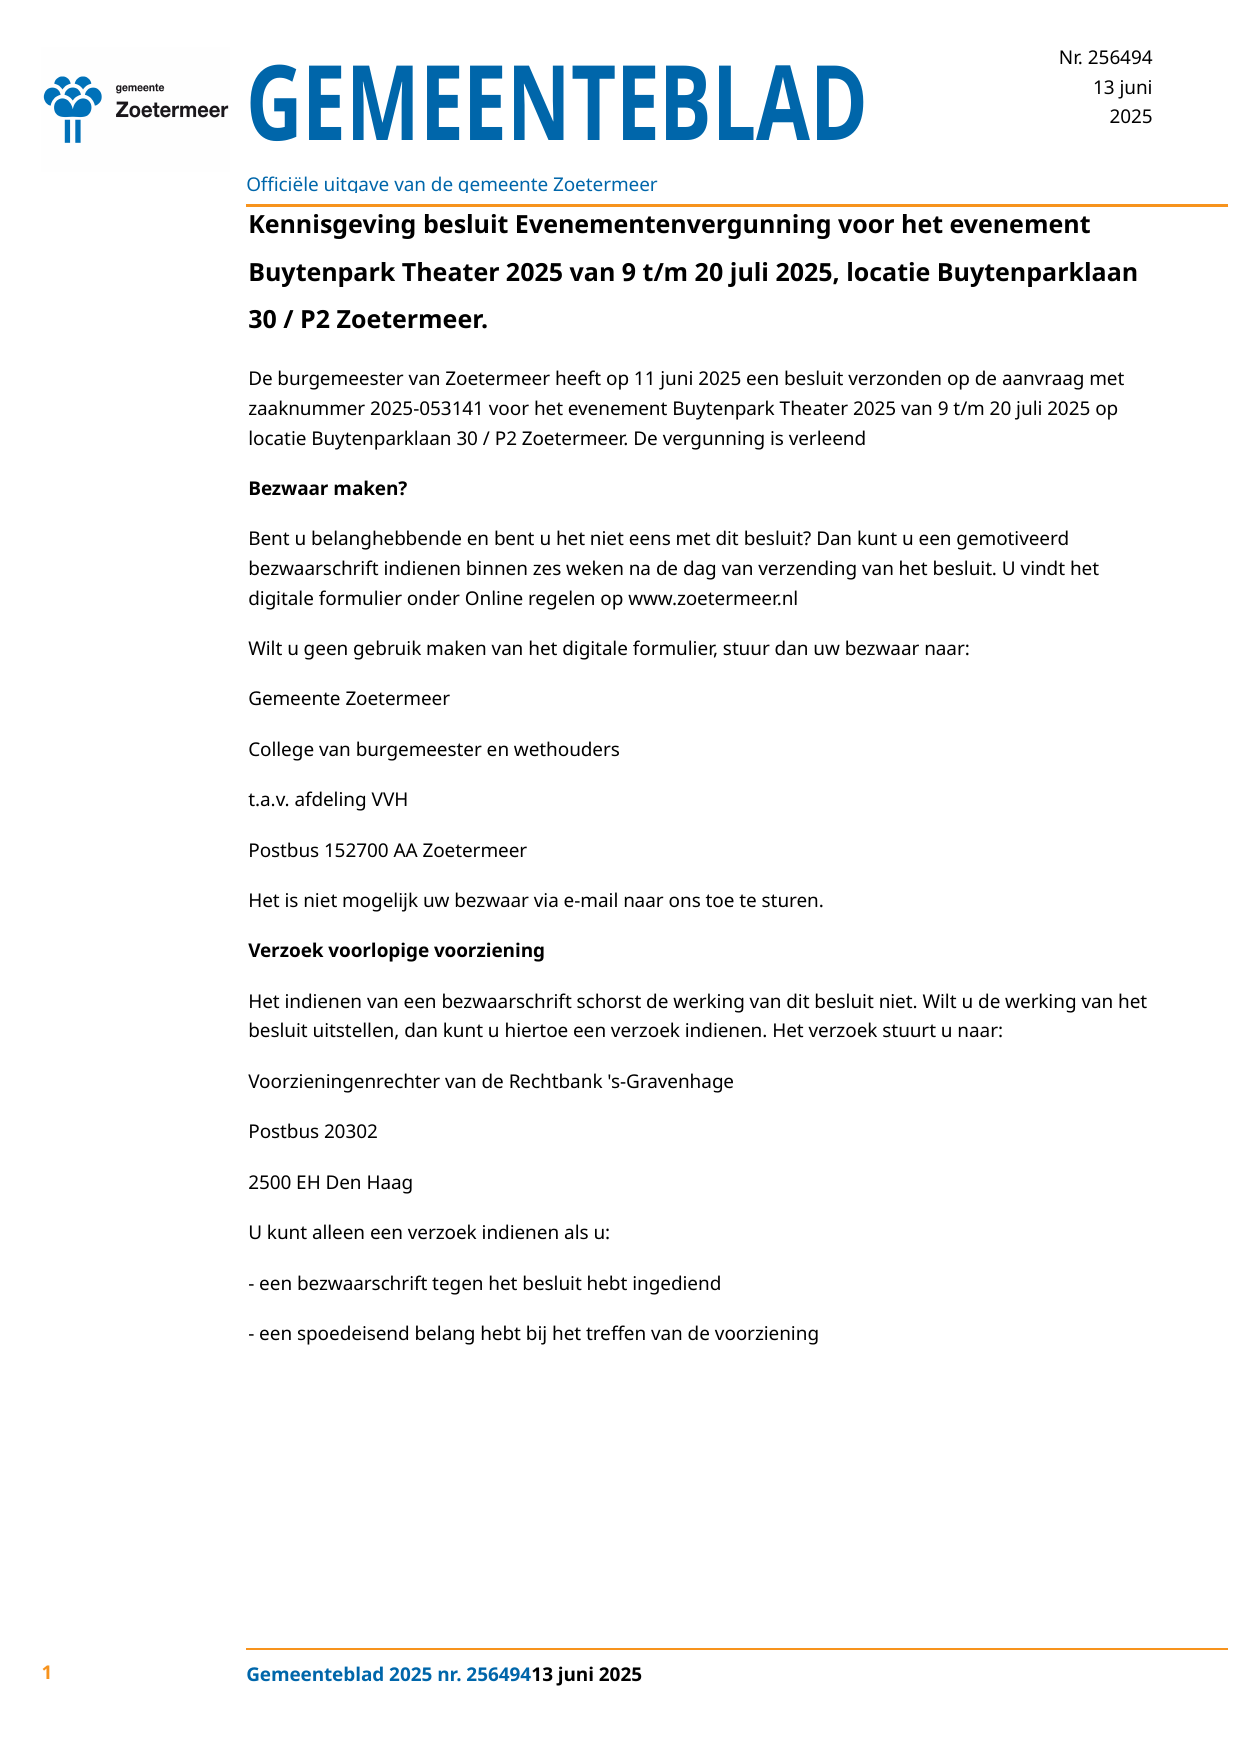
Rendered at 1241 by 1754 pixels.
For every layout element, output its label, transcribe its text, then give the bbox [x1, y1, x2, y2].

text 2500 EH Den Haag [248, 1169, 1152, 1194]
text De burgemeester van Zoetermeer heeft op 11 juni 2025 een besluit verzonden op de aanvraag met zaaknummer 2025-053141 voor het evenement Buytenpark Theater 2025 van 9 t/m 20 juli 2025 op locatie Buytenparklaan 30 / P2 Zoetermeer. De vergunning is verleend [248, 366, 1152, 450]
text Verzoek voorlopige voorziening [248, 938, 1152, 963]
text Het indienen van een bezwaarschrift schorst de werking van dit besluit niet. Wilt u de werking van het besluit uitstellen, dan kunt u hiertoe een verzoek indienen. Het verzoek stuurt u naar: [248, 988, 1152, 1043]
picture [41, 47, 231, 172]
text - een spoedeisend belang hebt bij het treffen van de voorziening [248, 1320, 1152, 1346]
text - een bezwaarschrift tegen het besluit hebt ingediend [248, 1270, 1152, 1295]
text Bent u belanghebbende en bent u het niet eens met dit besluit? Dan kunt u een gemotiveerd bezwaarschrift indienen binnen zes weken na de dag van verzending van het besluit. U vindt het digitale formulier onder Online regelen op www.zoetermeer.nl [248, 526, 1152, 610]
text Kennisgeving besluit Evenementenvergunning voor het evenement Buytenpark Theater 2025 van 9 t/m 20 juli 2025, locatie Buytenparklaan 30 / P2 Zoetermeer. [248, 207, 1152, 336]
text t.a.v. afdeling VVH [248, 786, 1152, 812]
text U kunt alleen een verzoek indienen als u: [248, 1219, 1152, 1245]
text Voorzieningenrechter van de Rechtbank 's-Gravenhage [248, 1068, 1152, 1094]
text Postbus 20302 [248, 1118, 1152, 1144]
text Wilt u geen gebruik maken van het digitale formulier, stuur dan uw bezwaar naar: [248, 635, 1152, 661]
text College van burgemeester en wethouders [248, 736, 1152, 762]
text Het is niet mogelijk uw bezwaar via e-mail naar ons toe te sturen. [248, 887, 1152, 913]
text Bezwaar maken? [248, 475, 1152, 501]
text Gemeente Zoetermeer [248, 686, 1152, 711]
text Postbus 152700 AA Zoetermeer [248, 837, 1152, 862]
